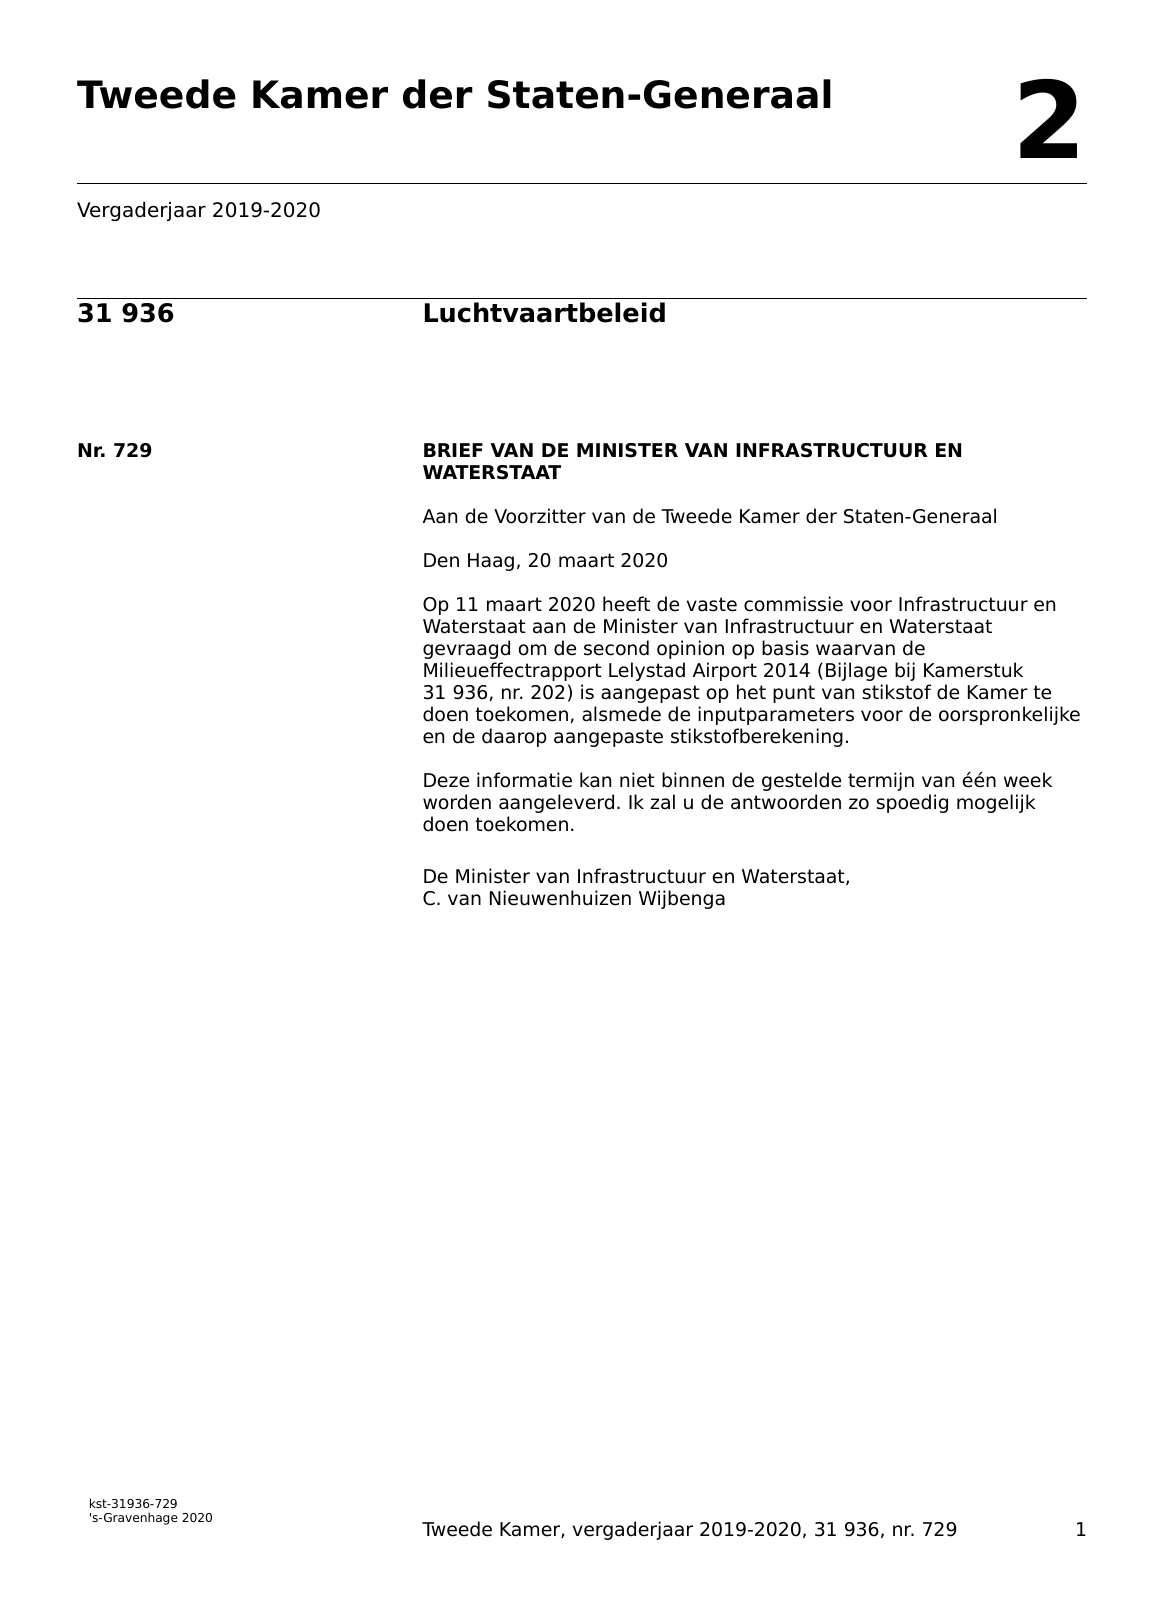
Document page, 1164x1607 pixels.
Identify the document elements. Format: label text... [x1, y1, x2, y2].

table_cell Vergaderjaar 2019-2020 [77, 184, 1087, 298]
text 's-Gravenhage 2020 [88, 1511, 323, 1525]
table_header Tweede Kamer der Staten-Generaal [77, 59, 886, 183]
text Deze informatie kan niet binnen de gestelde termijn van één week worden aangeleverd. Ik zal u de antwoorden zo spoedig mogelijk doen toekomen. [422, 770, 1087, 836]
subtitle Nr. 729 BRIEF VAN DE MINISTER VAN INFRASTRUCTUUR EN WATERSTAAT [77, 440, 1087, 484]
text Aan de Voorzitter van de Tweede Kamer der Staten-Generaal [422, 506, 1087, 528]
table_header 2 [886, 59, 1087, 183]
text kst-31936-729 [88, 1497, 323, 1511]
text De Minister van Infrastructuur en Waterstaat, C. van Nieuwenhuizen Wijbenga [422, 866, 1087, 910]
text Den Haag, 20 maart 2020 [422, 550, 1087, 572]
subtitle 31 936 Luchtvaartbeleid [77, 299, 1087, 329]
text Op 11 maart 2020 heeft de vaste commissie voor Infrastructuur en Waterstaat aan de Minister van Infrastructuur en Waterstaat gevraagd om de second opinion op basis waarvan de Milieueffectrapport Lelystad Airport 2014 (Bijlage bij Kamerstuk 31 936, nr. 202) is aangepast op het punt van stikstof de Kamer te doen toekomen, alsmede de inputparameters voor de oorspronkelijke en de daarop aangepaste stikstofberekening. [422, 594, 1087, 748]
